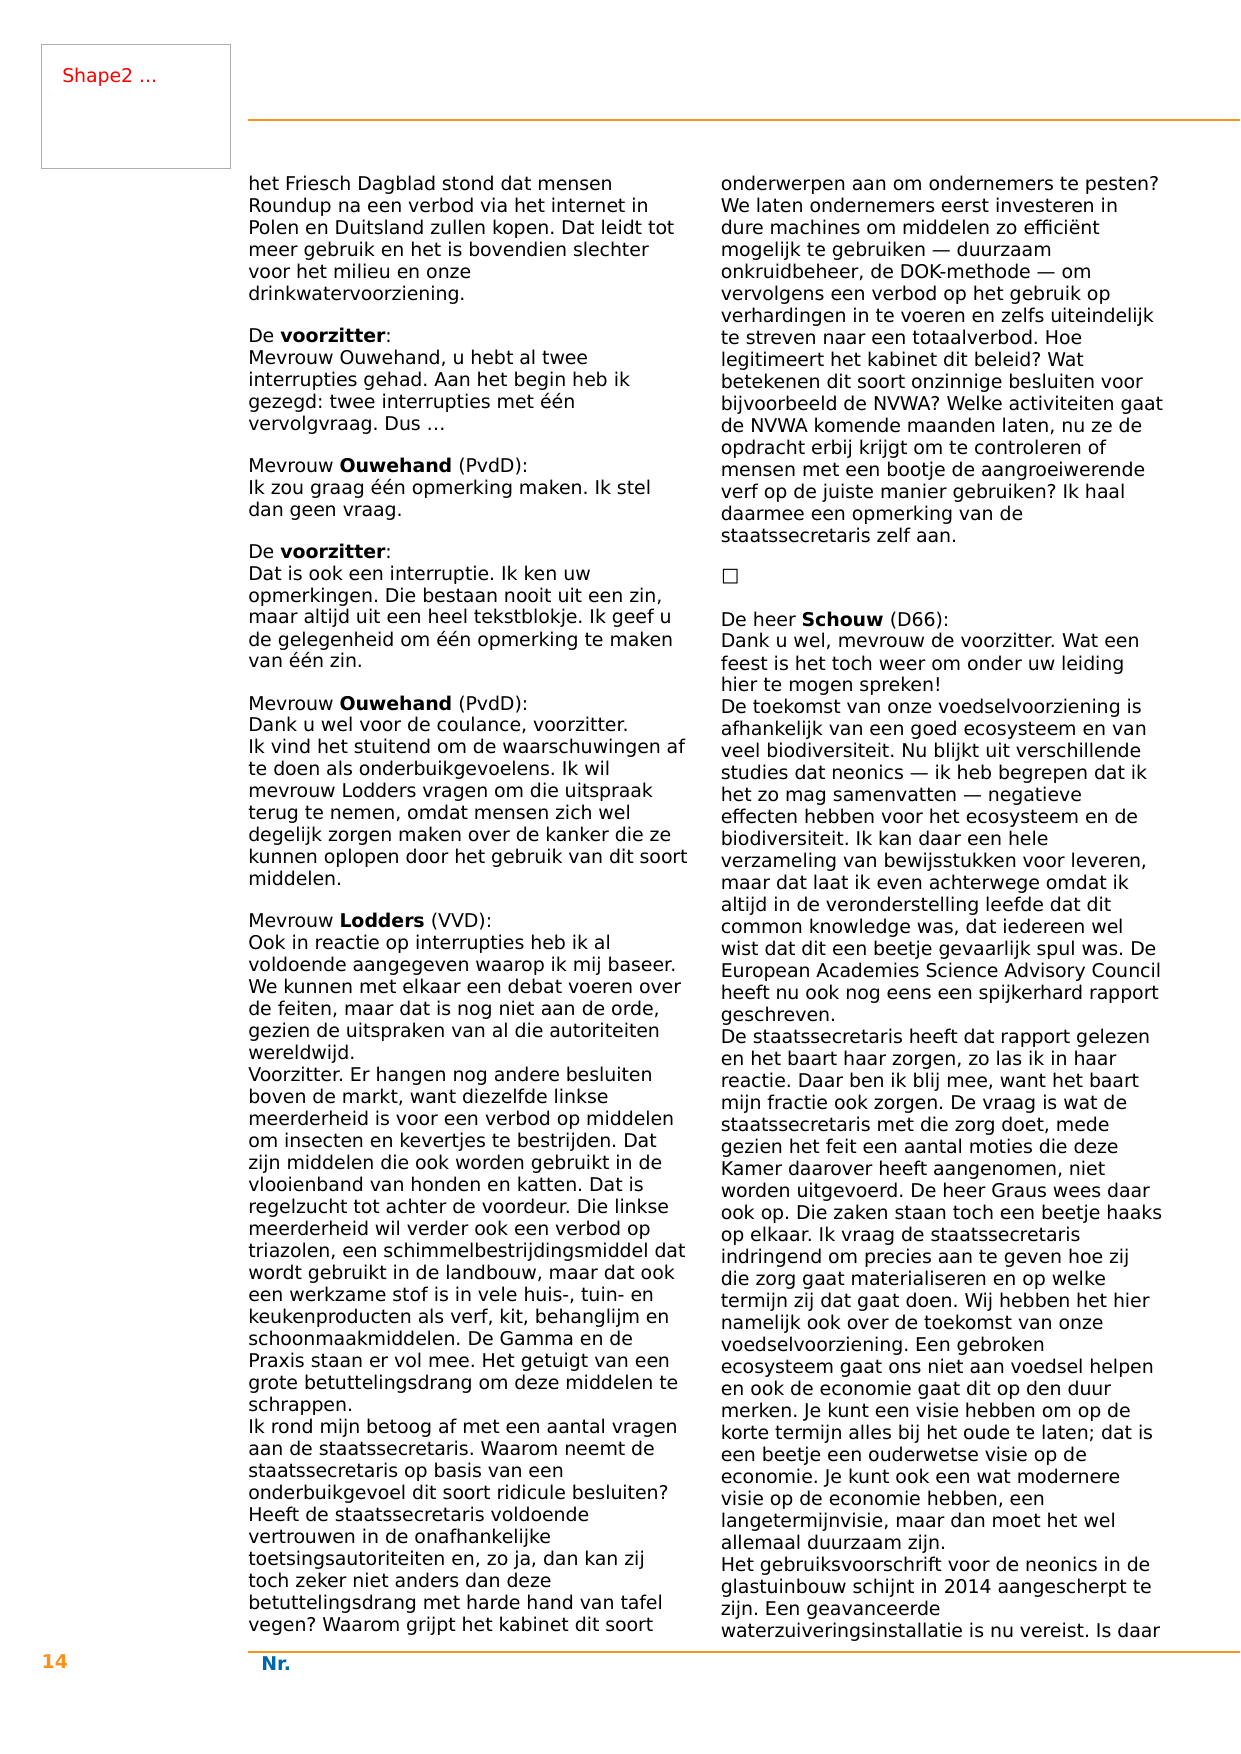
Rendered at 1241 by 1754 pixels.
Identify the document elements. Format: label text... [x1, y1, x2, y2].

text Dank u wel, mevrouw de voorzitter. Wat een feest is het toch weer om onder uw leiding hier te mogen spreken! [721, 630, 1163, 696]
text Mevrouw Ouwehand, u hebt al twee interrupties gehad. Aan het begin heb ik gezegd: twee interrupties met één vervolgvraag. Dus … [248, 347, 691, 434]
text Ik vind het stuitend om de waarschuwingen af te doen als onderbuikgevoelens. Ik wil mevrouw Lodders vragen om die uitspraak terug te nemen, omdat mensen zich wel degelijk zorgen maken over de kanker die ze kunnen oplopen door het gebruik van dit soort middelen. [248, 736, 691, 890]
text De staatssecretaris heeft dat rapport gelezen en het baart haar zorgen, zo las ik in haar reactie. Daar ben ik blij mee, want het baart mijn fractie ook zorgen. De vraag is wat de staatssecretaris met die zorg doet, mede gezien het feit een aantal moties die deze Kamer daarover heeft aangenomen, niet worden uitgevoerd. De heer Graus wees daar ook op. Die zaken staan toch een beetje haaks op elkaar. Ik vraag de staatssecretaris indringend om precies aan te geven hoe zij die zorg gaat materialiseren en op welke termijn zij dat gaat doen. Wij hebben het hier namelijk ook over de toekomst van onze voedselvoorziening. Een gebroken ecosysteem gaat ons niet aan voedsel helpen en ook de economie gaat dit op den duur merken. Je kunt een visie hebben om op de korte termijn alles bij het oude te laten; dat is een beetje een ouderwetse visie op de economie. Je kunt ook een wat modernere visie op de economie hebben, een langetermijnvisie, maar dan moet het wel allemaal duurzaam zijn. [721, 1026, 1163, 1553]
text onderwerpen aan om ondernemers te pesten? We laten ondernemers eerst investeren in dure machines om middelen zo efficiënt mogelijk te gebruiken — duurzaam onkruidbeheer, de DOK-methode — om vervolgens een verbod op het gebruik op verhardingen in te voeren en zelfs uiteindelijk te streven naar een totaalverbod. Hoe legitimeert het kabinet dit beleid? Wat betekenen dit soort onzinnige besluiten voor bijvoorbeeld de NVWA? Welke activiteiten gaat de NVWA komende maanden laten, nu ze de opdracht erbij krijgt om te controleren of mensen met een bootje de aangroeiwerende verf op de juiste manier gebruiken? Ik haal daarmee een opmerking van de staatssecretaris zelf aan. [721, 173, 1163, 546]
text het Friesch Dagblad stond dat mensen Roundup na een verbod via het internet in Polen en Duitsland zullen kopen. Dat leidt tot meer gebruik en het is bovendien slechter voor het milieu en onze drinkwatervoorziening. [248, 173, 691, 305]
text De voorzitter: [248, 325, 691, 347]
text De heer Schouw (D66): [721, 608, 1163, 630]
text De toekomst van onze voedselvoorziening is afhankelijk van een goed ecosysteem en van veel biodiversiteit. Nu blijkt uit verschillende studies dat neonics — ik heb begrepen dat ik het zo mag samenvatten — negatieve effecten hebben voor het ecosysteem en de biodiversiteit. Ik kan daar een hele verzameling van bewijsstukken voor leveren, maar dat laat ik even achterwege omdat ik altijd in de veronderstelling leefde dat dit common knowledge was, dat iedereen wel wist dat dit een beetje gevaarlijk spul was. De European Academies Science Advisory Council heeft nu ook nog eens een spijkerhard rapport geschreven. [721, 696, 1163, 1026]
text ⬜ [721, 566, 1163, 588]
text De voorzitter: [248, 541, 691, 562]
text Voorzitter. Er hangen nog andere besluiten boven de markt, want diezelfde linkse meerderheid is voor een verbod op middelen om insecten en kevertjes te bestrijden. Dat zijn middelen die ook worden gebruikt in de vlooienband van honden en katten. Dat is regelzucht tot achter de voordeur. Die linkse meerderheid wil verder ook een verbod op triazolen, een schimmelbestrijdingsmiddel dat wordt gebruikt in de landbouw, maar dat ook een werkzame stof is in vele huis-, tuin- en keukenproducten als verf, kit, behanglijm en schoonmaakmiddelen. De Gamma en de Praxis staan er vol mee. Het getuigt van een grote betuttelingsdrang om deze middelen te schrappen. [248, 1064, 691, 1416]
text Mevrouw Lodders (VVD): [248, 910, 691, 932]
text Het gebruiksvoorschrift voor de neonics in de glastuinbouw schijnt in 2014 aangescherpt te zijn. Een geavanceerde waterzuiveringsinstallatie is nu vereist. Is daar [721, 1553, 1163, 1641]
text Ik rond mijn betoog af met een aantal vragen aan de staatssecretaris. Waarom neemt de staatssecretaris op basis van een onderbuikgevoel dit soort ridicule besluiten? Heeft de staatssecretaris voldoende vertrouwen in de onafhankelijke toetsingsautoriteiten en, zo ja, dan kan zij toch zeker niet anders dan deze betuttelingsdrang met harde hand van tafel vegen? Waarom grijpt het kabinet dit soort [248, 1416, 691, 1636]
text Ik zou graag één opmerking maken. Ik stel dan geen vraag. [248, 477, 691, 521]
text Mevrouw Ouwehand (PvdD): [248, 692, 691, 714]
text Mevrouw Ouwehand (PvdD): [248, 454, 691, 477]
text Dank u wel voor de coulance, voorzitter. [248, 714, 691, 736]
text Dat is ook een interruptie. Ik ken uw opmerkingen. Die bestaan nooit uit een zin, maar altijd uit een heel tekstblokje. Ik geef u de gelegenheid om één opmerking te maken van één zin. [248, 562, 691, 672]
text Ook in reactie op interrupties heb ik al voldoende aangegeven waarop ik mij baseer. We kunnen met elkaar een debat voeren over de feiten, maar dat is nog niet aan de orde, gezien de uitspraken van al die autoriteiten wereldwijd. [248, 932, 691, 1064]
